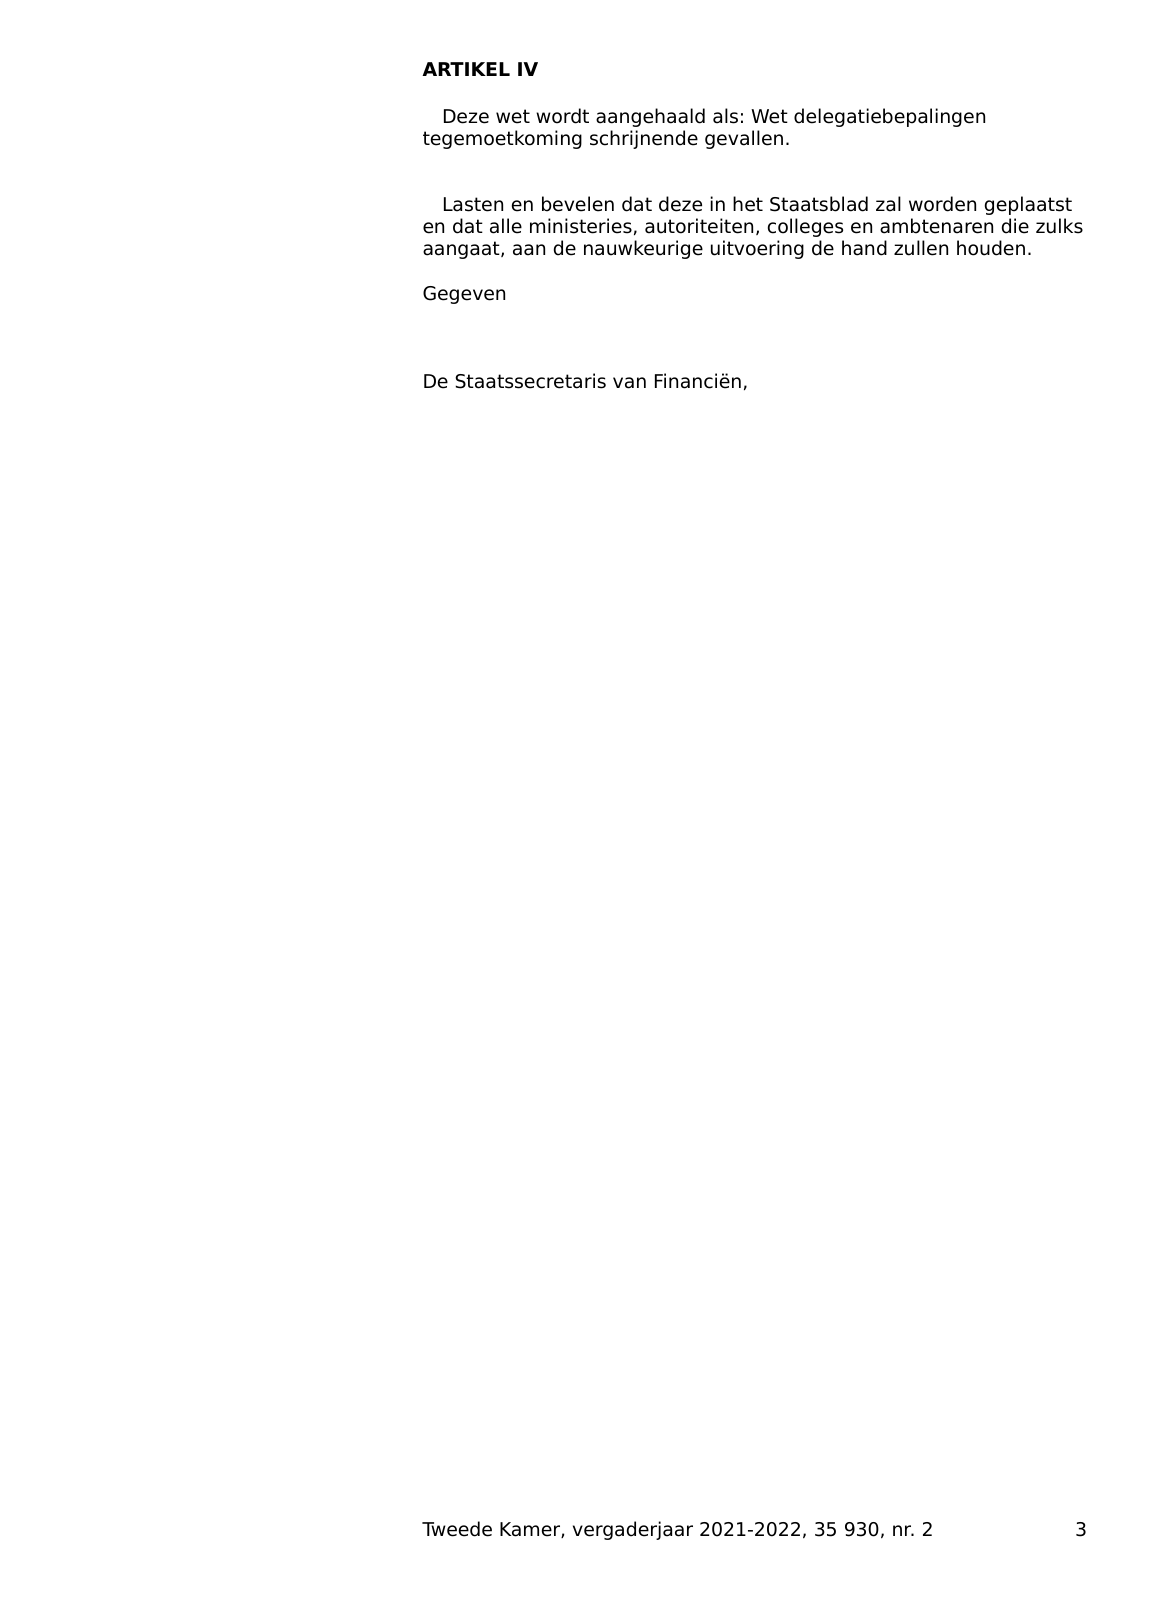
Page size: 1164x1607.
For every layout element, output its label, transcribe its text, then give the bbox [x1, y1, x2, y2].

text De Staatssecretaris van Financiën, [422, 371, 1087, 393]
text Deze wet wordt aangehaald als: Wet delegatiebepalingen tegemoetkoming schrijnende gevallen. [422, 106, 1087, 150]
subtitle ARTIKEL IV [422, 59, 1087, 81]
text Gegeven [422, 282, 1087, 304]
text Lasten en bevelen dat deze in het Staatsblad zal worden geplaatst en dat alle ministeries, autoriteiten, colleges en ambtenaren die zulks aangaat, aan de nauwkeurige uitvoering de hand zullen houden. [422, 194, 1087, 260]
